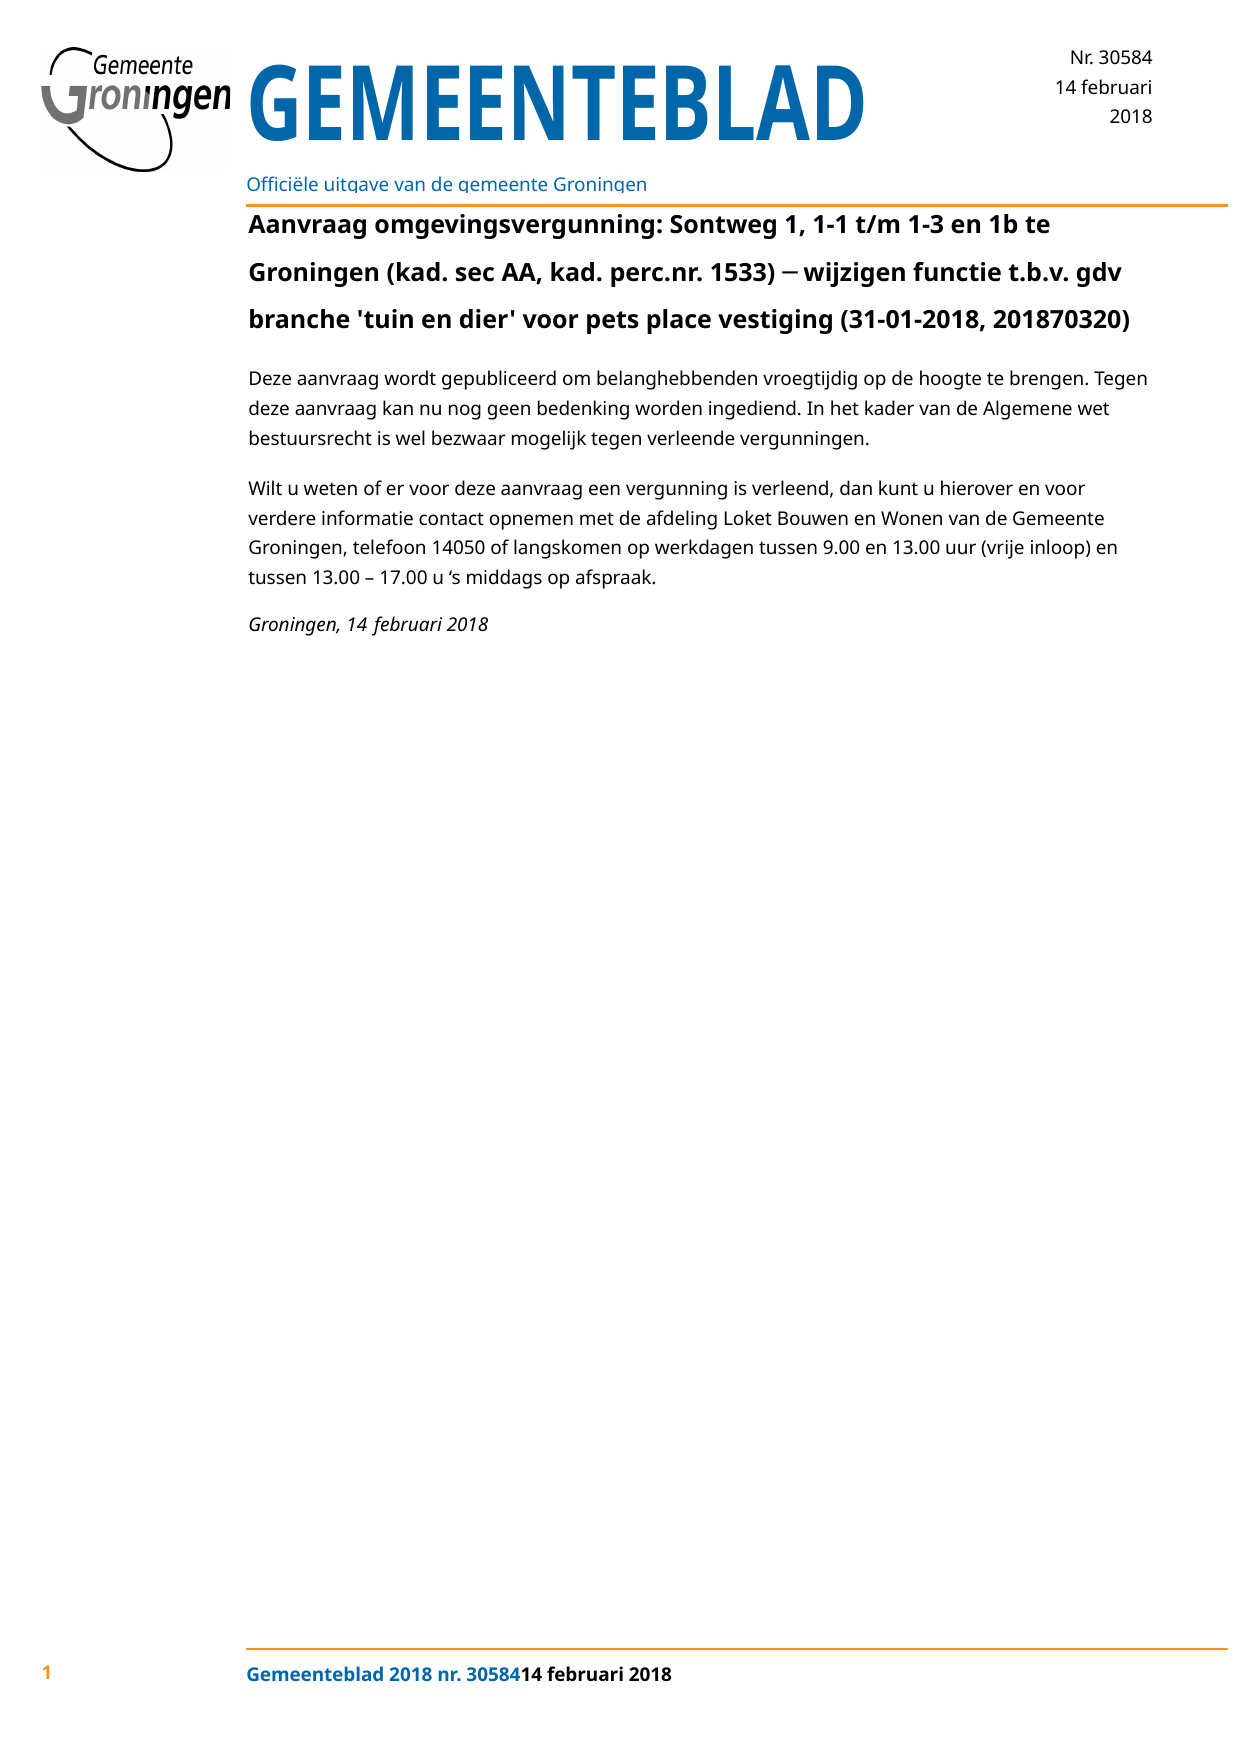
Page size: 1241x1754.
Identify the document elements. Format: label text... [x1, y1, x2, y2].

text Wilt u weten of er voor deze aanvraag een vergunning is verleend, dan kunt u hierover en voor verdere informatie contact opnemen met de afdeling Loket Bouwen en Wonen van de Gemeente Groningen, telefoon 14050 of langskomen op werkdagen tussen 9.00 en 13.00 uur (vrije inloop) en tussen 13.00 – 17.00 u ‘s middags op afspraak. [248, 475, 1152, 589]
text Deze aanvraag wordt gepubliceerd om belanghebbenden vroegtijdig op de hoogte te brengen. Tegen deze aanvraag kan nu nog geen bedenking worden ingediend. In het kader van de Algemene wet bestuursrecht is wel bezwaar mogelijk tegen verleende vergunningen. [248, 366, 1152, 450]
text Groningen, 14 februari 2018 [248, 612, 1152, 637]
text Aanvraag omgevingsvergunning: Sontweg 1, 1-1 t/m 1-3 en 1b te Groningen (kad. sec AA, kad. perc.nr. 1533) ─ wijzigen functie t.b.v. gdv branche 'tuin en dier' voor pets place vestiging (31-01-2018, 201870320) [248, 207, 1152, 336]
picture [41, 47, 231, 172]
